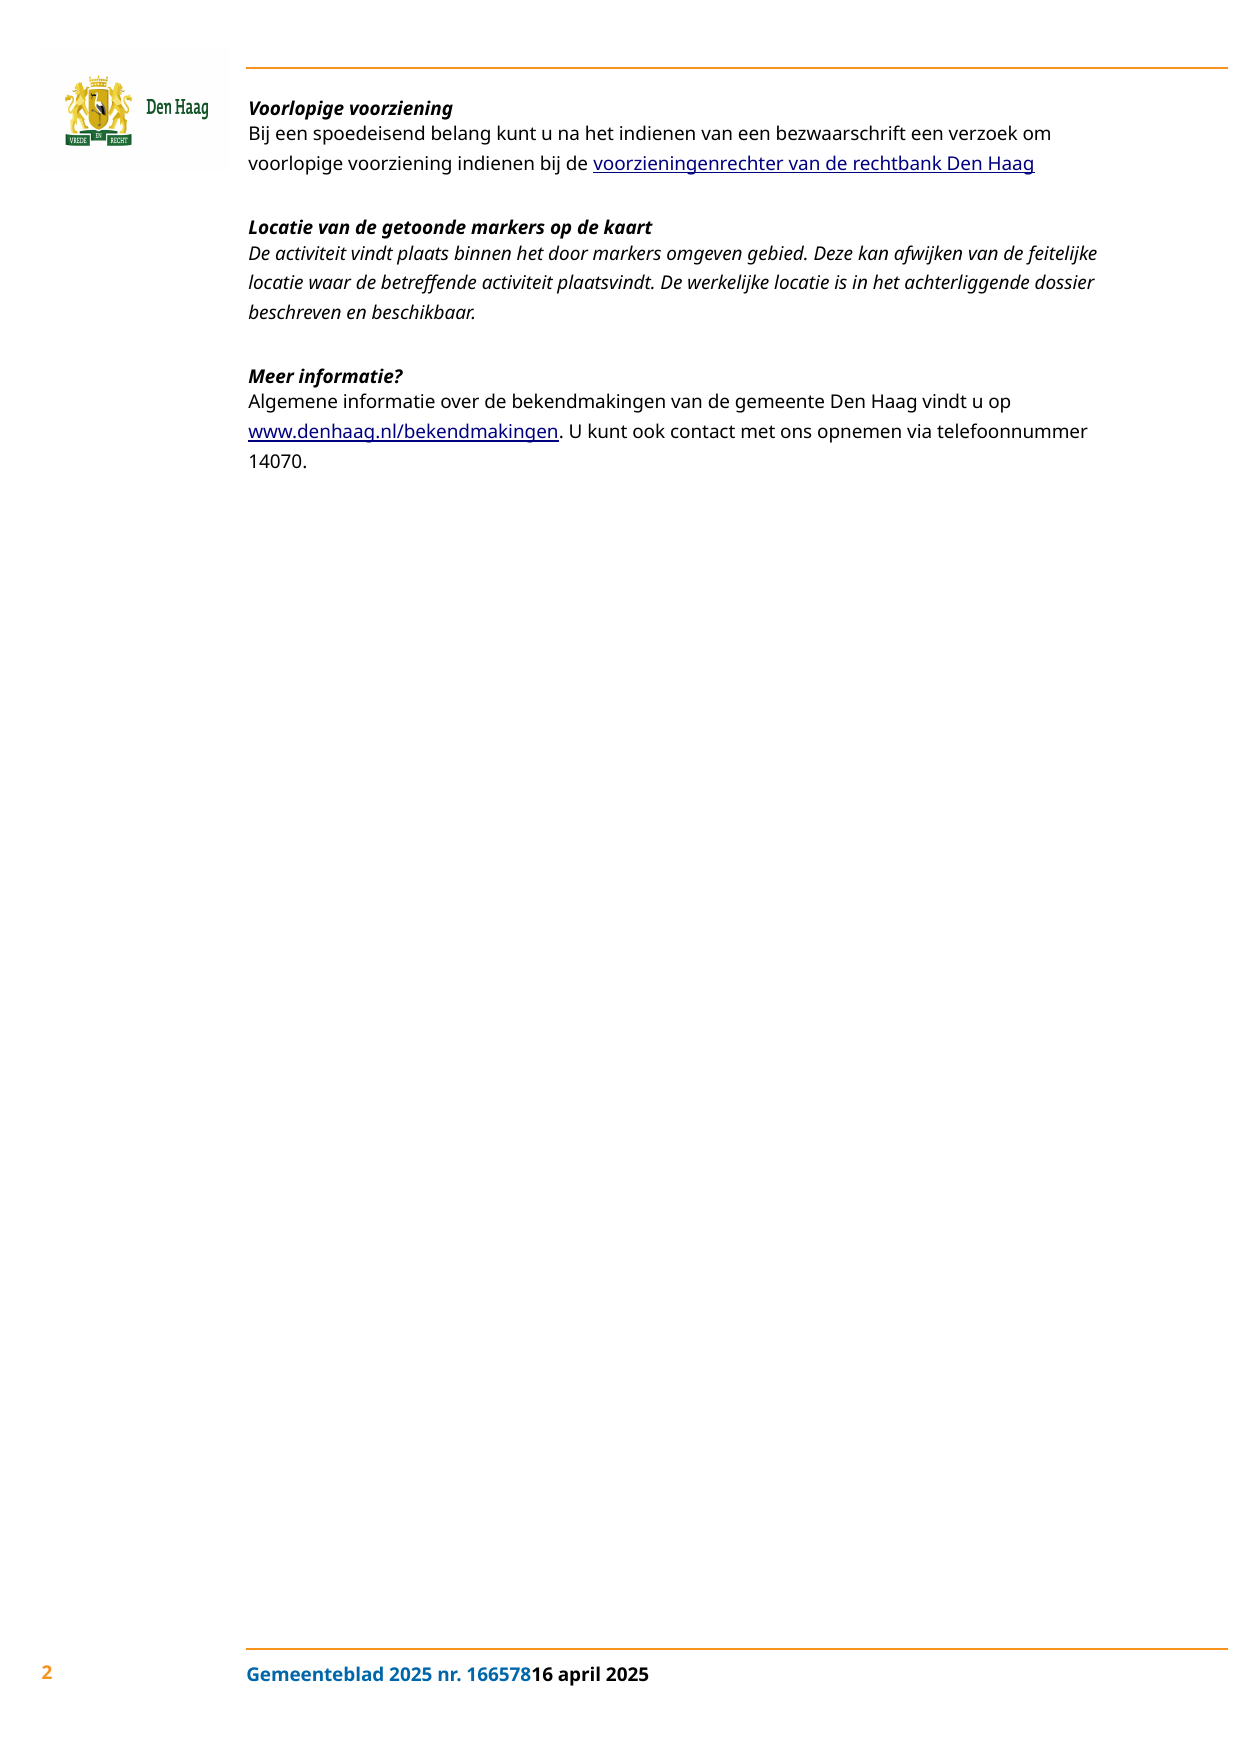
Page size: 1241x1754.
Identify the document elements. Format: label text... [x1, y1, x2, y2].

text Voorlopige voorziening [248, 95, 1152, 121]
text Meer informatie? [248, 363, 1152, 389]
text Locatie van de getoonde markers op de kaart [248, 214, 1152, 240]
picture [41, 47, 231, 172]
text Bij een spoedeisend belang kunt u na het indienen van een bezwaarschrift een verzoek om voorlopige voorziening indienen bij de voorzieningenrechter van de rechtbank Den Haag [248, 121, 1152, 176]
text Algemene informatie over de bekendmakingen van de gemeente Den Haag vindt u op www.denhaag.nl/bekendmakingen. U kunt ook contact met ons opnemen via telefoonnummer 14070. [248, 389, 1152, 473]
text De activiteit vindt plaats binnen het door markers omgeven gebied. Deze kan afwijken van de feitelijke locatie waar de betreffende activiteit plaatsvindt. De werkelijke locatie is in het achterliggende dossier beschreven en beschikbaar. [248, 240, 1152, 325]
